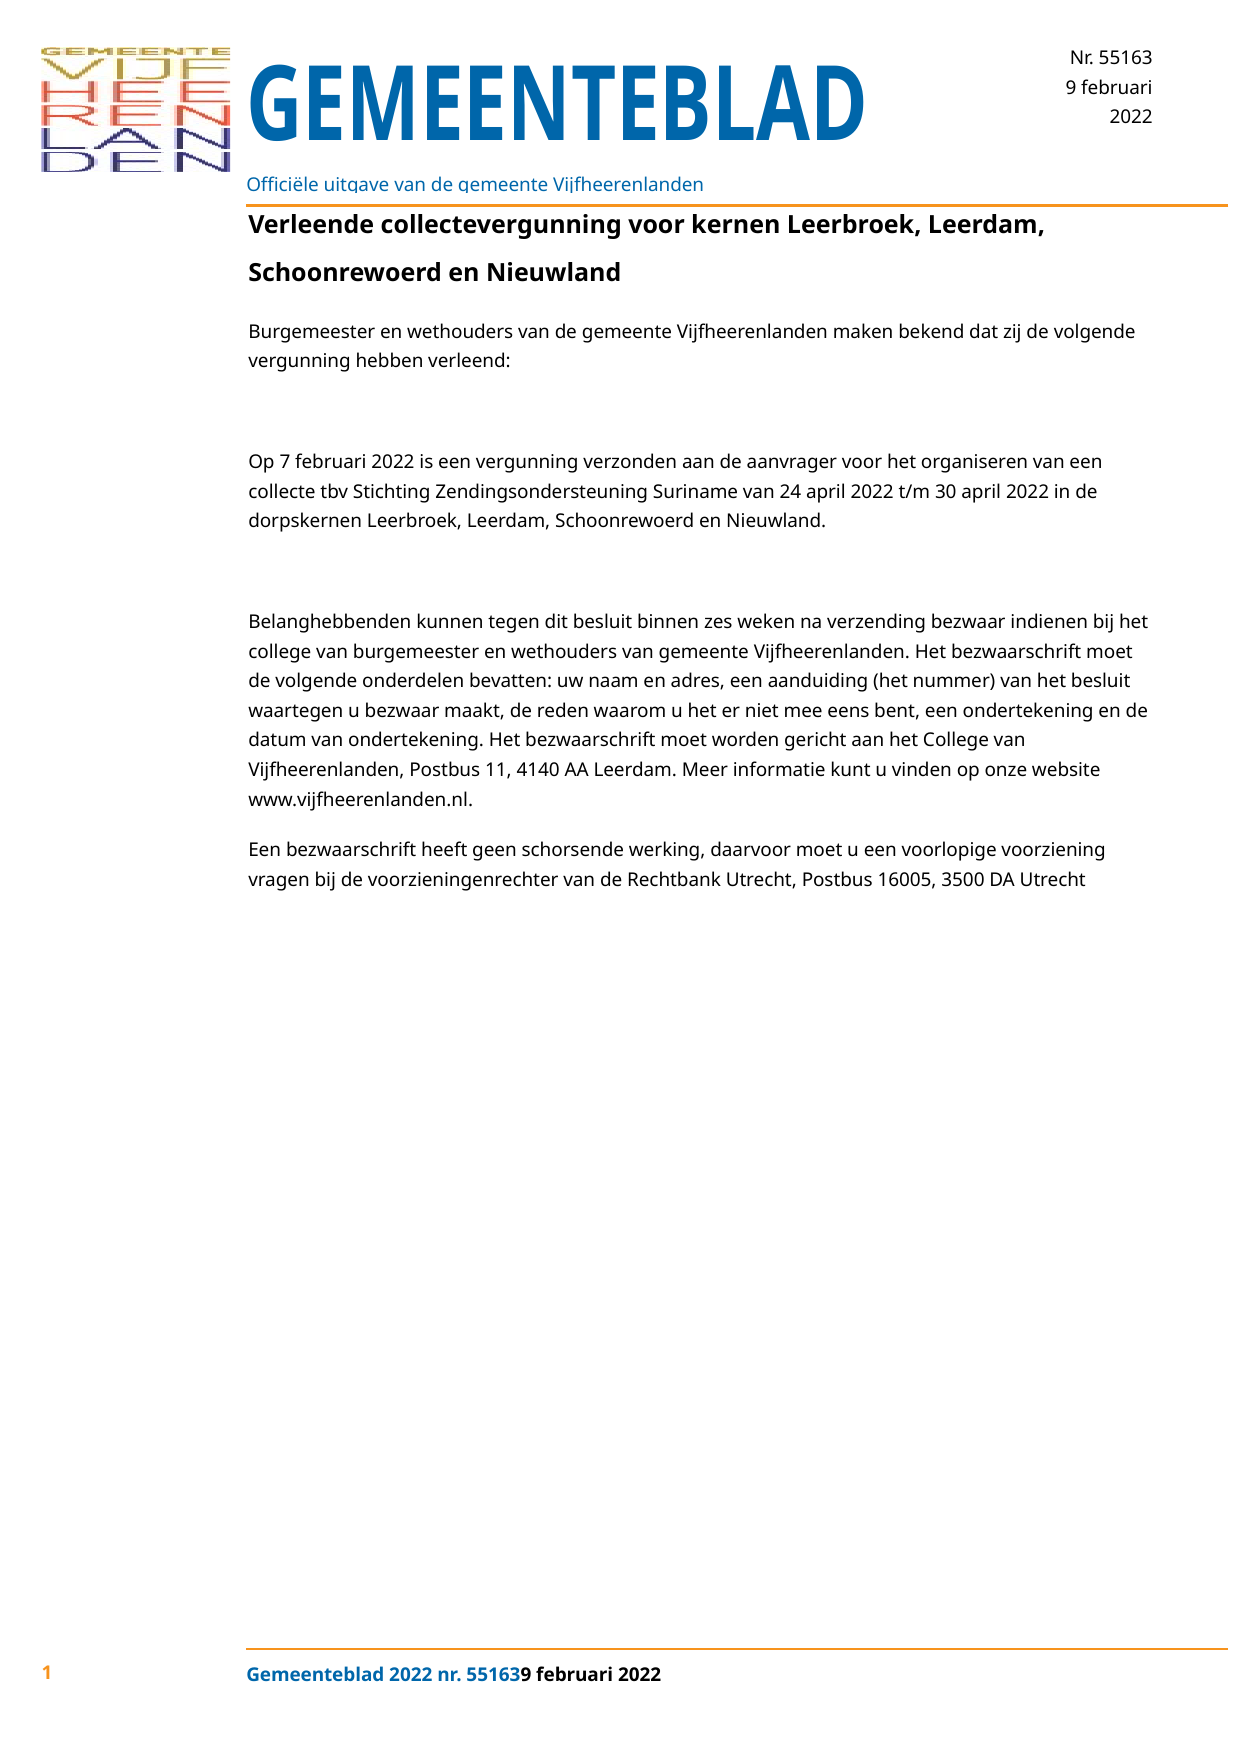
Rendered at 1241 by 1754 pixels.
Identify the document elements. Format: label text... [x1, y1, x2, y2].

text Een bezwaarschrift heeft geen schorsende werking, daarvoor moet u een voorlopige voorziening vragen bij de voorzieningenrechter van de Rechtbank Utrecht, Postbus 16005, 3500 DA Utrecht [248, 836, 1152, 892]
text Op 7 februari 2022 is een vergunning verzonden aan de aanvrager voor het organiseren van een collecte tbv Stichting Zendingsondersteuning Suriname van 24 april 2022 t/m 30 april 2022 in de dorpskernen Leerbroek, Leerdam, Schoonrewoerd en Nieuwland. [248, 448, 1152, 533]
text Burgemeester en wethouders van de gemeente Vijfheerenlanden maken bekend dat zij de volgende vergunning hebben verleend: [248, 318, 1152, 373]
text Verleende collectevergunning voor kernen Leerbroek, Leerdam, Schoonrewoerd en Nieuwland [248, 207, 1152, 288]
picture [41, 47, 231, 172]
text Belanghebbenden kunnen tegen dit besluit binnen zes weken na verzending bezwaar indienen bij het college van burgemeester en wethouders van gemeente Vijfheerenlanden. Het bezwaarschrift moet de volgende onderdelen bevatten: uw naam en adres, een aanduiding (het nummer) van het besluit waartegen u bezwaar maakt, de reden waarom u het er niet mee eens bent, een ondertekening en de datum van ondertekening. Het bezwaarschrift moet worden gericht aan het College van Vijfheerenlanden, Postbus 11, 4140 AA Leerdam. Meer informatie kunt u vinden op onze website www.vijfheerenlanden.nl. [248, 608, 1152, 812]
